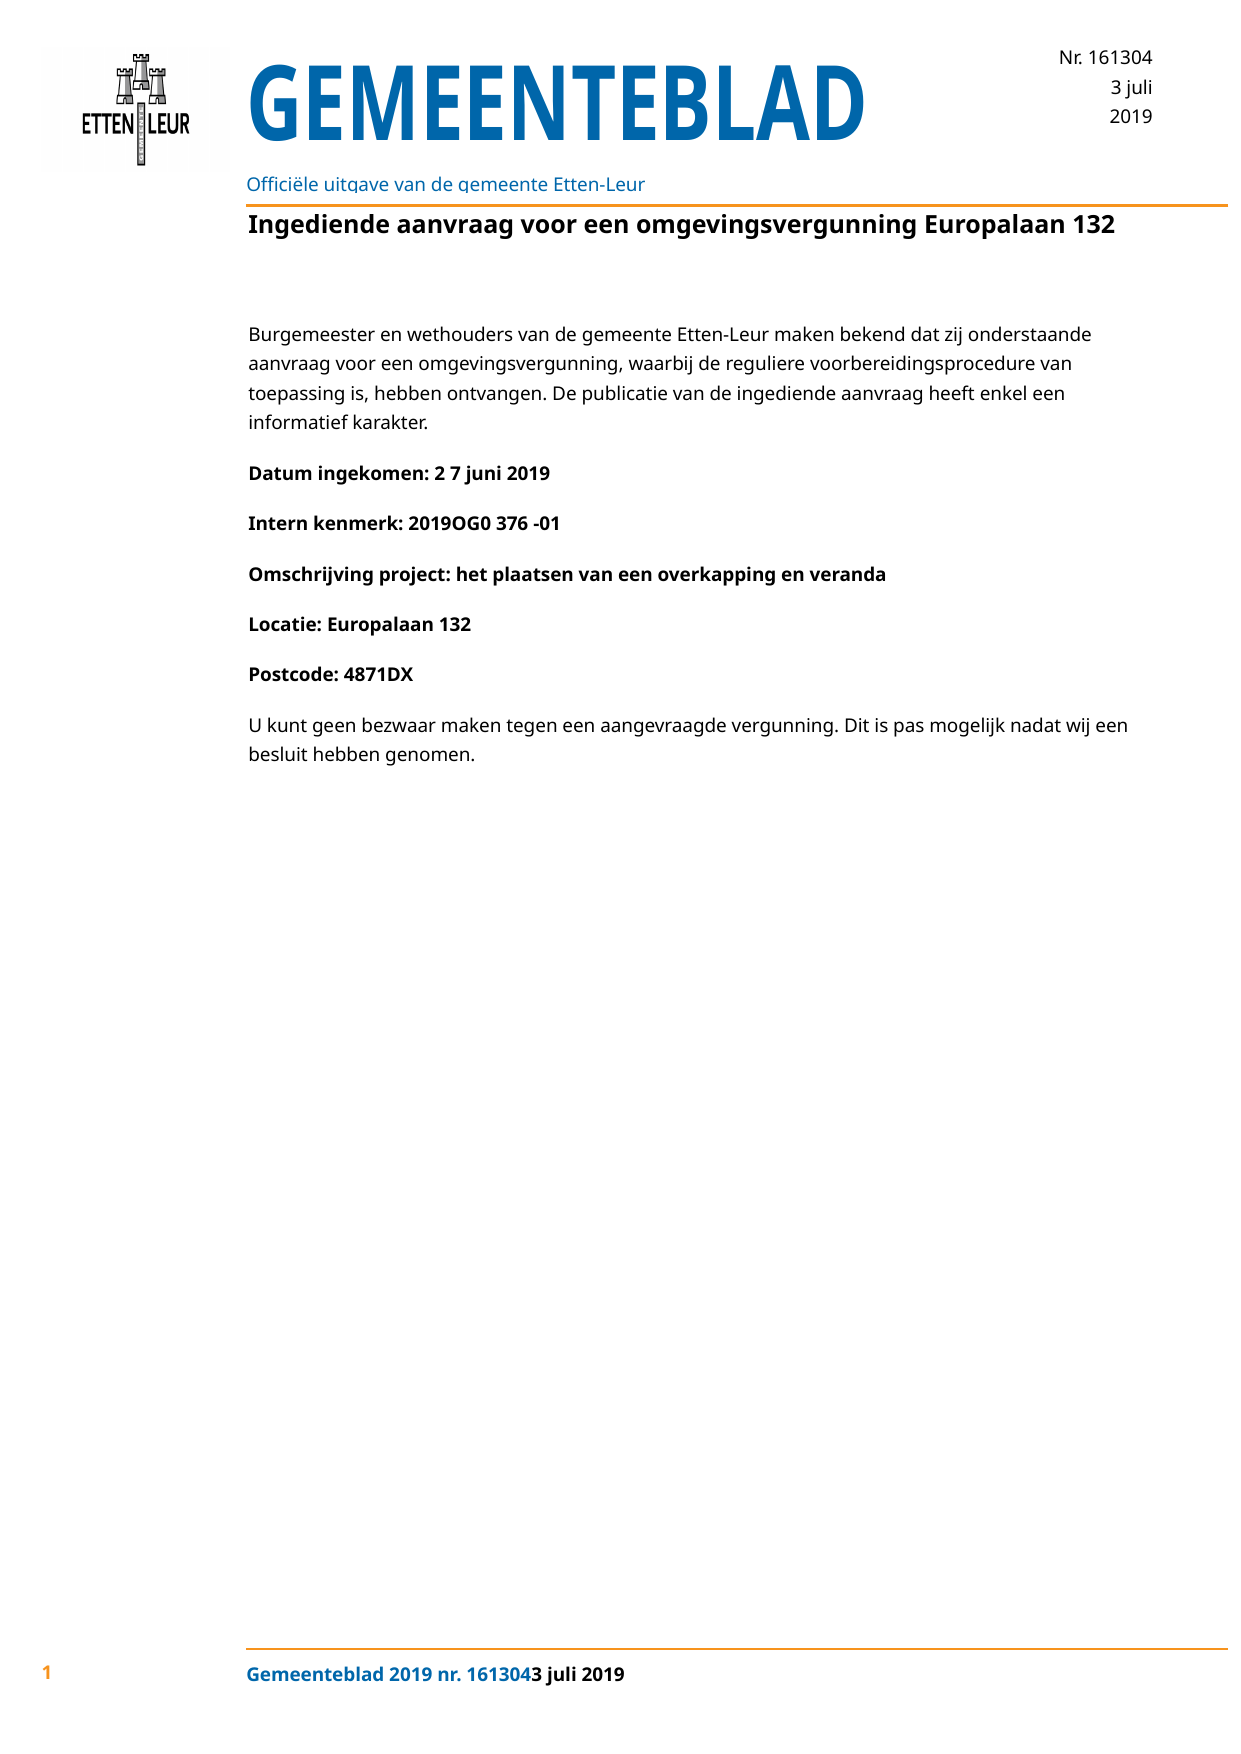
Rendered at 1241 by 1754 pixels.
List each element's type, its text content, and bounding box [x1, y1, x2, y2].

text Postcode: 4871DX [248, 662, 1152, 687]
text Locatie: Europalaan 132 [248, 611, 1152, 637]
text Datum ingekomen: 2 7 juni 2019 [248, 460, 1152, 486]
picture [41, 47, 231, 172]
text U kunt geen bezwaar maken tegen een aangevraagde vergunning. Dit is pas mogelijk nadat wij een besluit hebben genomen. [248, 712, 1152, 767]
text Intern kenmerk: 2019OG0 376 -01 [248, 510, 1152, 536]
text Ingediende aanvraag voor een omgevingsvergunning Europalaan 132 [248, 207, 1152, 241]
text Burgemeester en wethouders van de gemeente Etten-Leur maken bekend dat zij onderstaande aanvraag voor een omgevingsvergunning, waarbij de reguliere voorbereidingsprocedure van toepassing is, hebben ontvangen. De publicatie van de ingediende aanvraag heeft enkel een informatief karakter. [248, 321, 1152, 435]
text Omschrijving project: het plaatsen van een overkapping en veranda [248, 561, 1152, 586]
